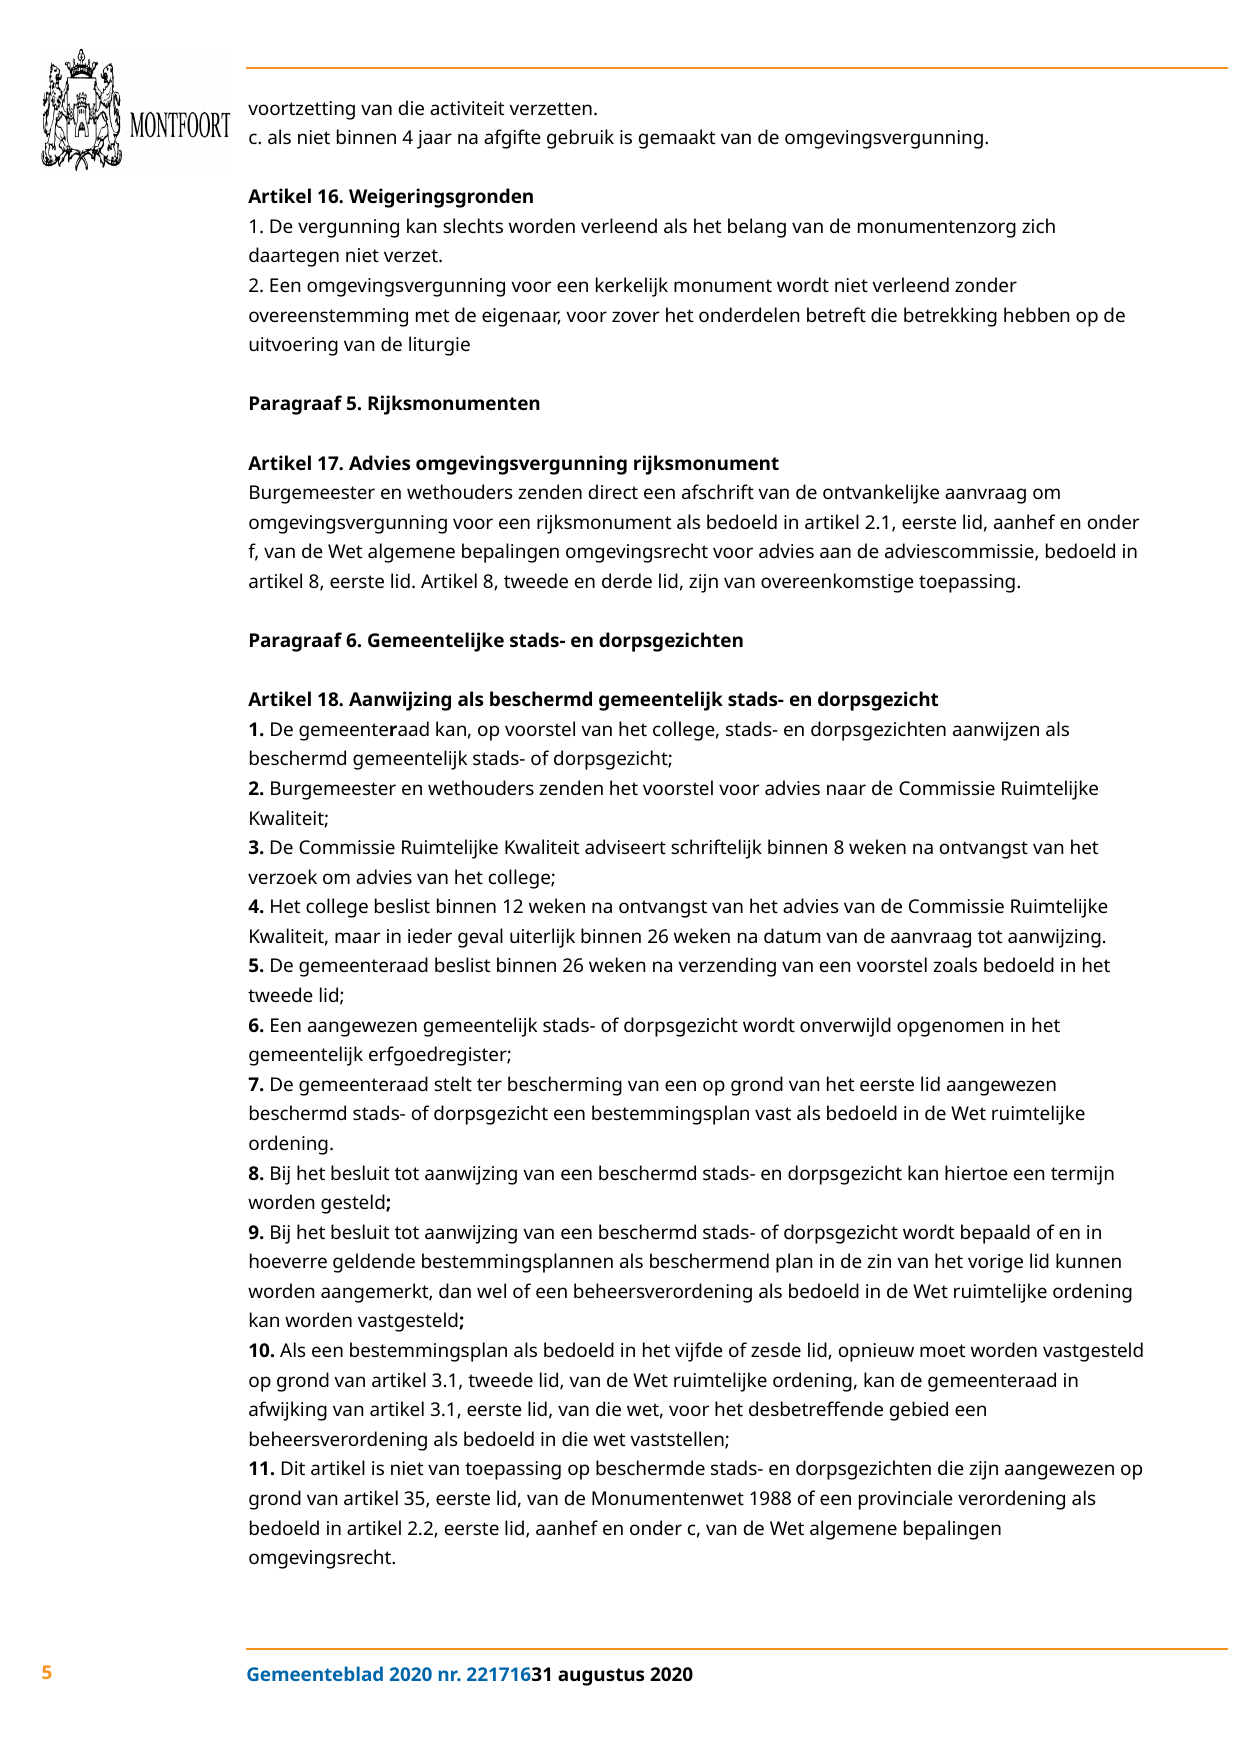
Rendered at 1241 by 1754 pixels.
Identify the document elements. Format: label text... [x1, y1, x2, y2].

text Burgemeester en wethouders zenden direct een afschrift van de ontvankelijke aanvraag om omgevingsvergunning voor een rijksmonument als bedoeld in artikel 2.1, eerste lid, aanhef en onder f, van de Wet algemene bepalingen omgevingsrecht voor advies aan de adviescommissie, bedoeld in artikel 8, eerste lid. Artikel 8, tweede en derde lid, zijn van overeenkomstige toepassing. [248, 479, 1152, 594]
text Artikel 17. Advies omgevingsvergunning rijksmonument [248, 450, 1152, 476]
text 2. Burgemeester en wethouders zenden het voorstel voor advies naar de Commissie Ruimtelijke Kwaliteit; [248, 775, 1152, 831]
text 6. Een aangewezen gemeentelijk stads- of dorpsgezicht wordt onverwijld opgenomen in het gemeentelijk erfgoedregister; [248, 1012, 1152, 1067]
text 11. Dit artikel is niet van toepassing op beschermde stads- en dorpsgezichten die zijn aangewezen op grond van artikel 35, eerste lid, van de Monumentenwet 1988 of een provinciale verordening als bedoeld in artikel 2.2, eerste lid, aanhef en onder c, van de Wet algemene bepalingen omgevingsrecht. [248, 1456, 1152, 1570]
text 10. Als een bestemmingsplan als bedoeld in het vijfde of zesde lid, opnieuw moet worden vastgesteld op grond van artikel 3.1, tweede lid, van de Wet ruimtelijke ordening, kan de gemeenteraad in afwijking van artikel 3.1, eerste lid, van die wet, voor het desbetreffende gebied een beheersverordening als bedoeld in die wet vaststellen; [248, 1337, 1152, 1452]
text 1. De vergunning kan slechts worden verleend als het belang van de monumentenzorg zich daartegen niet verzet. [248, 213, 1152, 268]
text 3. De Commissie Ruimtelijke Kwaliteit adviseert schriftelijk binnen 8 weken na ontvangst van het verzoek om advies van het college; [248, 834, 1152, 890]
text Artikel 16. Weigeringsgronden [248, 183, 1152, 209]
text 7. De gemeenteraad stelt ter bescherming van een op grond van het eerste lid aangewezen beschermd stads- of dorpsgezicht een bestemmingsplan vast als bedoeld in de Wet ruimtelijke ordening. [248, 1071, 1152, 1156]
text 8. Bij het besluit tot aanwijzing van een beschermd stads- en dorpsgezicht kan hiertoe een termijn worden gesteld; [248, 1160, 1152, 1215]
text Artikel 18. Aanwijzing als beschermd gemeentelijk stads- en dorpsgezicht [248, 686, 1152, 712]
text 1. De gemeenteraad kan, op voorstel van het college, stads- en dorpsgezichten aanwijzen als beschermd gemeentelijk stads- of dorpsgezicht; [248, 716, 1152, 771]
text 2. Een omgevingsvergunning voor een kerkelijk monument wordt niet verleend zonder overeenstemming met de eigenaar, voor zover het onderdelen betreft die betrekking hebben op de uitvoering van de liturgie [248, 272, 1152, 357]
text 5. De gemeenteraad beslist binnen 26 weken na verzending van een voorstel zoals bedoeld in het tweede lid; [248, 953, 1152, 1008]
text 4. Het college beslist binnen 12 weken na ontvangst van het advies van de Commissie Ruimtelijke Kwaliteit, maar in ieder geval uiterlijk binnen 26 weken na datum van de aanvraag tot aanwijzing. [248, 893, 1152, 949]
picture [41, 47, 231, 172]
text 9. Bij het besluit tot aanwijzing van een beschermd stads- of dorpsgezicht wordt bepaald of en in hoeverre geldende bestemmingsplannen als beschermend plan in de zin van het vorige lid kunnen worden aangemerkt, dan wel of een beheersverordening als bedoeld in de Wet ruimtelijke ordening kan worden vastgesteld; [248, 1219, 1152, 1333]
text Paragraaf 6. Gemeentelijke stads- en dorpsgezichten [248, 627, 1152, 653]
text Paragraaf 5. Rijksmonumenten [248, 391, 1152, 416]
text c. als niet binnen 4 jaar na afgifte gebruik is gemaakt van de omgevingsvergunning. [248, 124, 1152, 150]
text voortzetting van die activiteit verzetten. [248, 95, 1152, 121]
